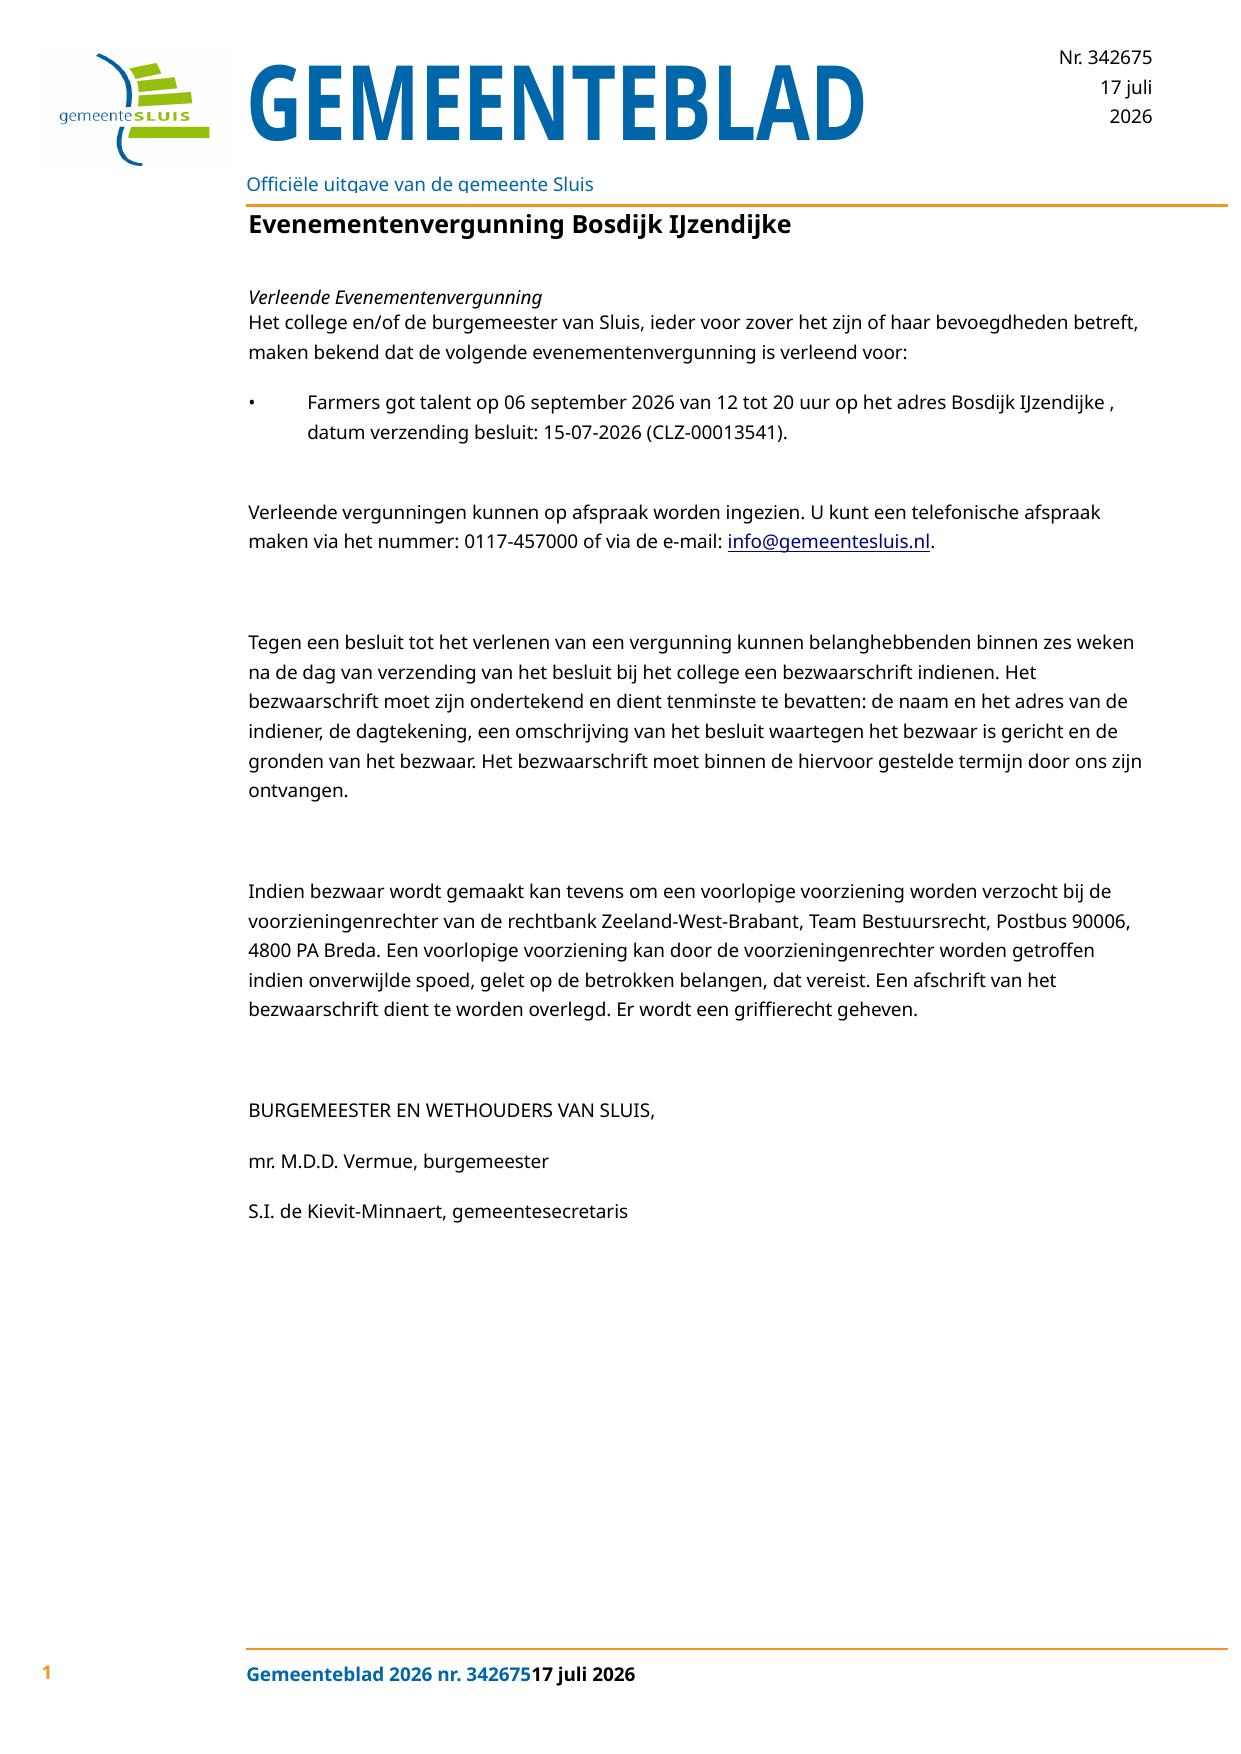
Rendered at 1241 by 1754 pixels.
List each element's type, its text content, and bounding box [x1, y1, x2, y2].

text Tegen een besluit tot het verlenen van een vergunning kunnen belanghebbenden binnen zes weken na de dag van verzending van het besluit bij het college een bezwaarschrift indienen. Het bezwaarschrift moet zijn ondertekend en dient tenminste te bevatten: de naam en het adres van de indiener, de dagtekening, een omschrijving van het besluit waartegen het bezwaar is gericht en de gronden van het bezwaar. Het bezwaarschrift moet binnen de hiervoor gestelde termijn door ons zijn ontvangen. [248, 629, 1152, 803]
text Verleende Evenementenvergunning [248, 284, 1152, 309]
list Farmers got talent op 06 september 2026 van 12 tot 20 uur op het adres Bosdijk IJzendijke , datum verzending besluit: 15-07-2026 (CLZ-00013541). [248, 389, 1152, 445]
text BURGEMEESTER EN WETHOUDERS VAN SLUIS, [248, 1097, 1152, 1123]
text Verleende vergunningen kunnen op afspraak worden ingezien. U kunt een telefonische afspraak maken via het nummer: 0117-457000 of via de e-mail: info@gemeentesluis.nl. [248, 499, 1152, 554]
picture [41, 47, 231, 172]
text Evenementenvergunning Bosdijk IJzendijke [248, 207, 1152, 241]
text S.I. de Kievit-Minnaert, gemeentesecretaris [248, 1198, 1152, 1224]
text mr. M.D.D. Vermue, burgemeester [248, 1148, 1152, 1174]
text Het college en/of de burgemeester van Sluis, ieder voor zover het zijn of haar bevoegdheden betreft, maken bekend dat de volgende evenementenvergunning is verleend voor: [248, 309, 1152, 365]
text Indien bezwaar wordt gemaakt kan tevens om een voorlopige voorziening worden verzocht bij de voorzieningenrechter van de rechtbank Zeeland-West-Brabant, Team Bestuursrecht, Postbus 90006, 4800 PA Breda. Een voorlopige voorziening kan door de voorzieningenrechter worden getroffen indien onverwijlde spoed, gelet op de betrokken belangen, dat vereist. Een afschrift van het bezwaarschrift dient te worden overlegd. Er wordt een griffierecht geheven. [248, 878, 1152, 1022]
